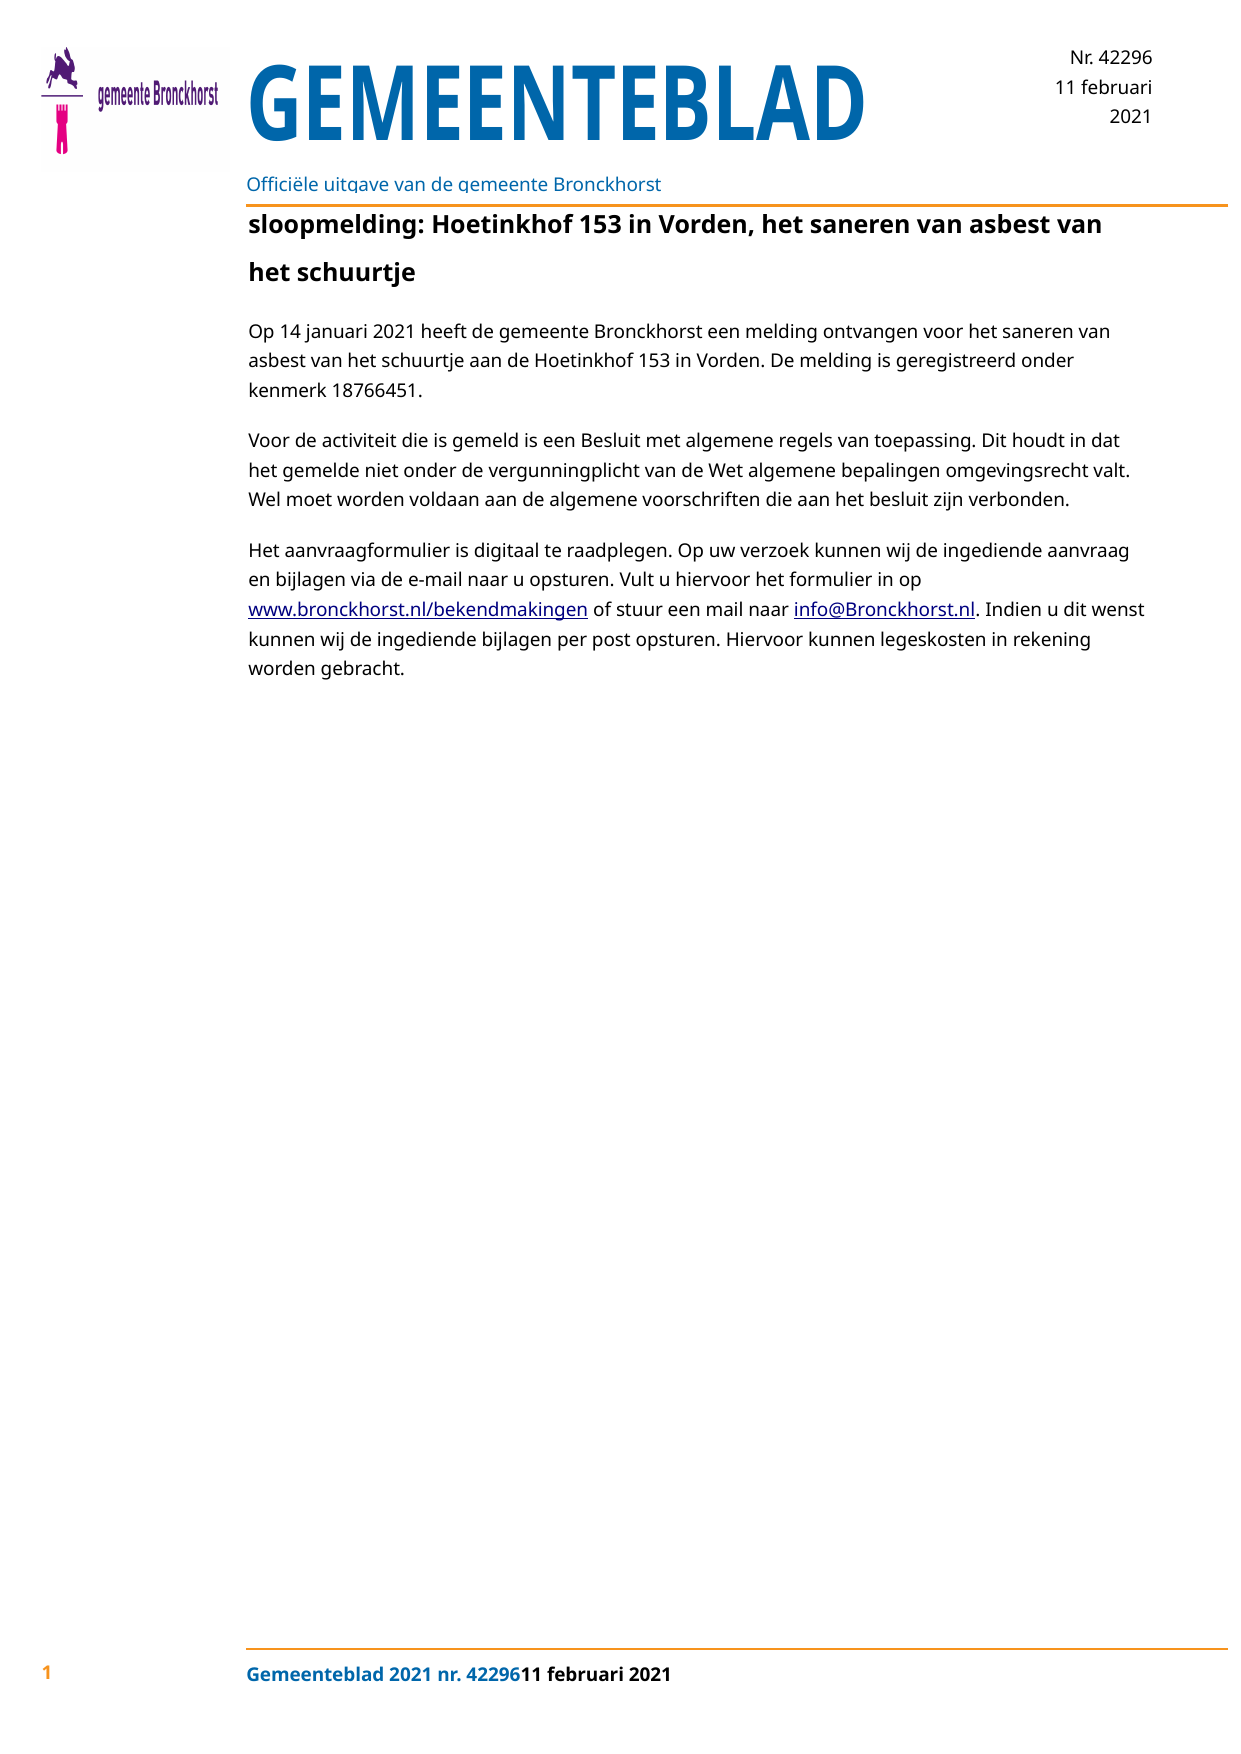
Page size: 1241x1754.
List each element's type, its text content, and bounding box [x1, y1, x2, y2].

text Voor de activiteit die is gemeld is een Besluit met algemene regels van toepassing. Dit houdt in dat het gemelde niet onder de vergunningplicht van de Wet algemene bepalingen omgevingsrecht valt. Wel moet worden voldaan aan de algemene voorschriften die aan het besluit zijn verbonden. [248, 427, 1152, 512]
picture [41, 47, 231, 172]
text sloopmelding: Hoetinkhof 153 in Vorden, het saneren van asbest van het schuurtje [248, 207, 1152, 288]
text Het aanvraagformulier is digitaal te raadplegen. Op uw verzoek kunnen wij de ingediende aanvraag en bijlagen via de e-mail naar u opsturen. Vult u hiervoor het formulier in op www.bronckhorst.nl/bekendmakingen of stuur een mail naar info@Bronckhorst.nl. Indien u dit wenst kunnen wij de ingediende bijlagen per post opsturen. Hiervoor kunnen legeskosten in rekening worden gebracht. [248, 537, 1152, 681]
text Op 14 januari 2021 heeft de gemeente Bronckhorst een melding ontvangen voor het saneren van asbest van het schuurtje aan de Hoetinkhof 153 in Vorden. De melding is geregistreerd onder kenmerk 18766451. [248, 318, 1152, 403]
